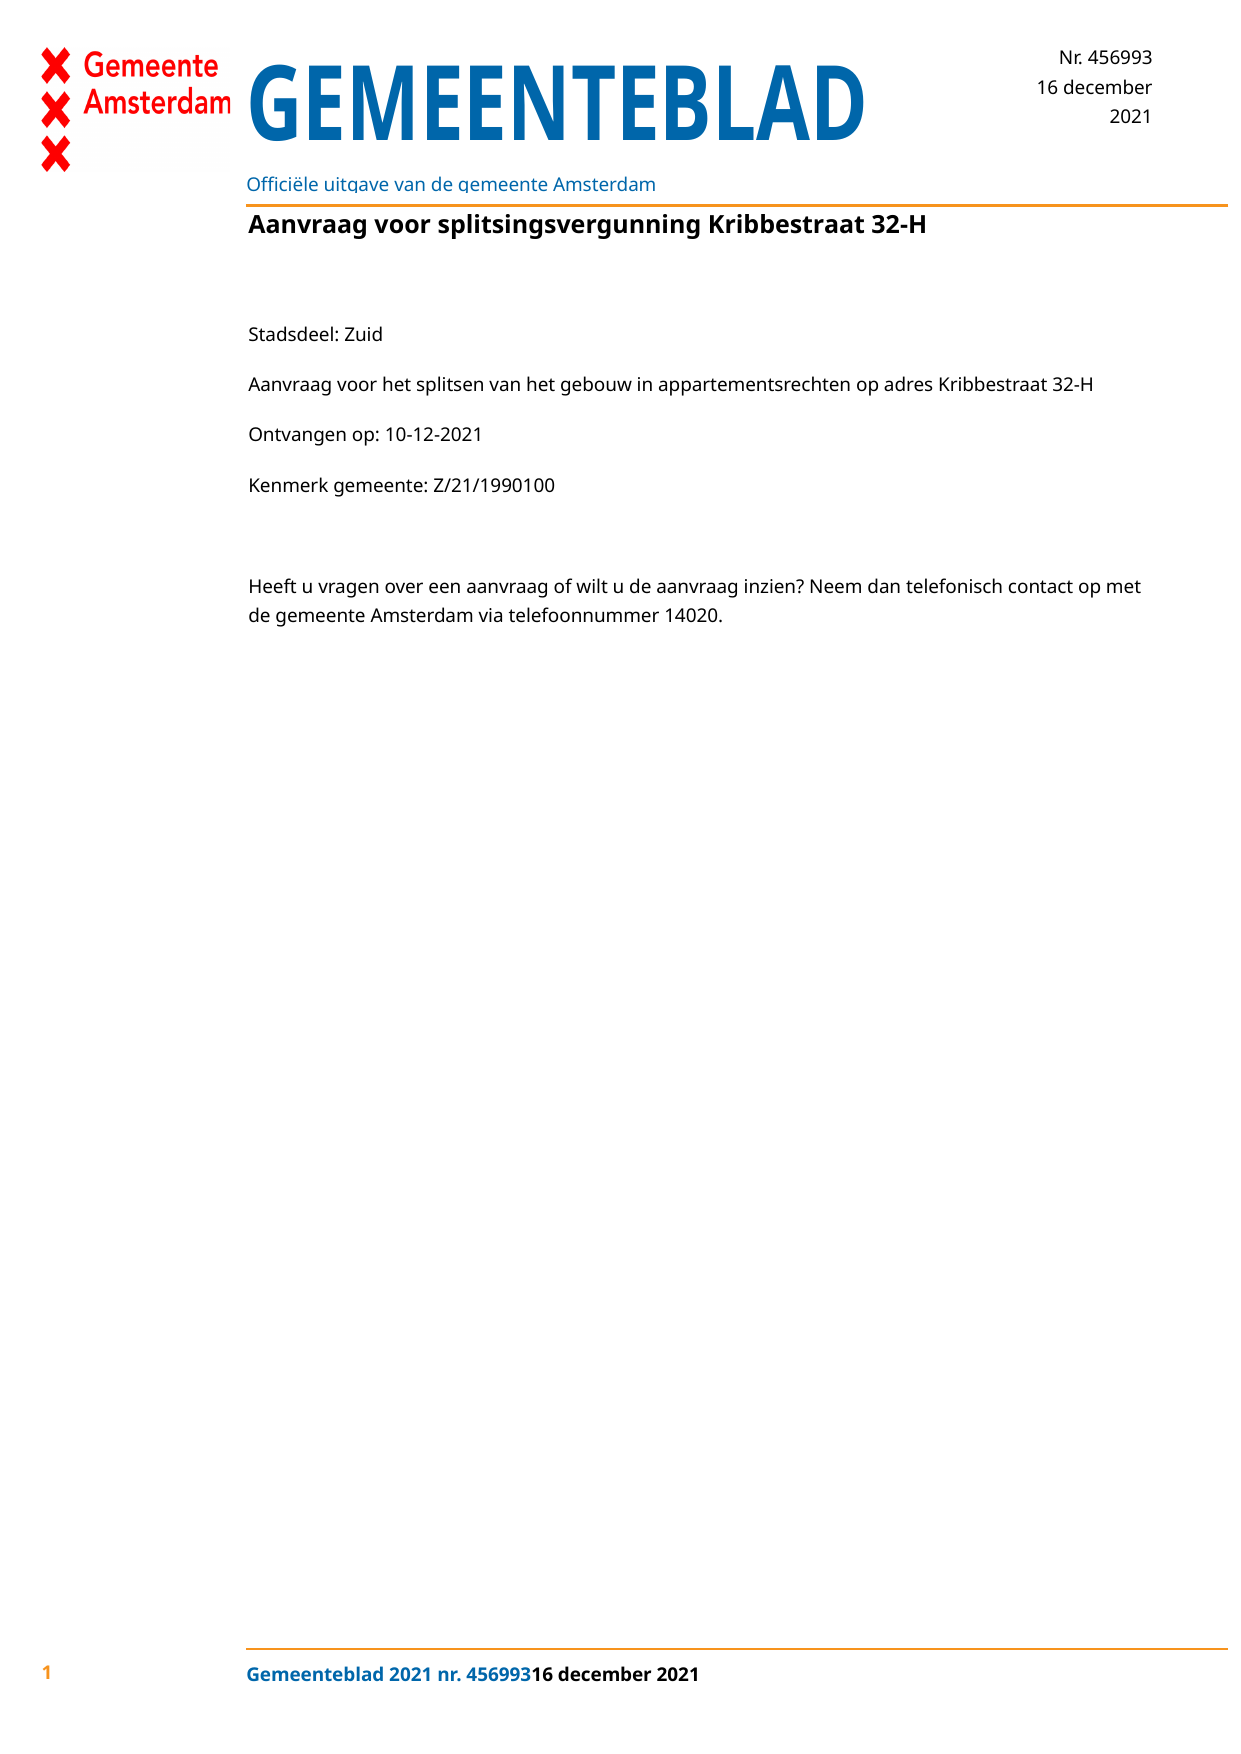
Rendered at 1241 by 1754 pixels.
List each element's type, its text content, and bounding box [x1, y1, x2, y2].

picture [41, 47, 231, 172]
text Stadsdeel: Zuid [248, 321, 1152, 346]
text Heeft u vragen over een aanvraag of wilt u de aanvraag inzien? Neem dan telefonisch contact op met de gemeente Amsterdam via telefoonnummer 14020. [248, 573, 1152, 628]
text Kenmerk gemeente: Z/21/1990100 [248, 472, 1152, 498]
text Ontvangen op: 10-12-2021 [248, 422, 1152, 447]
text Aanvraag voor het splitsen van het gebouw in appartementsrechten op adres Kribbestraat 32-H [248, 371, 1152, 397]
text Aanvraag voor splitsingsvergunning Kribbestraat 32-H [248, 207, 1152, 241]
